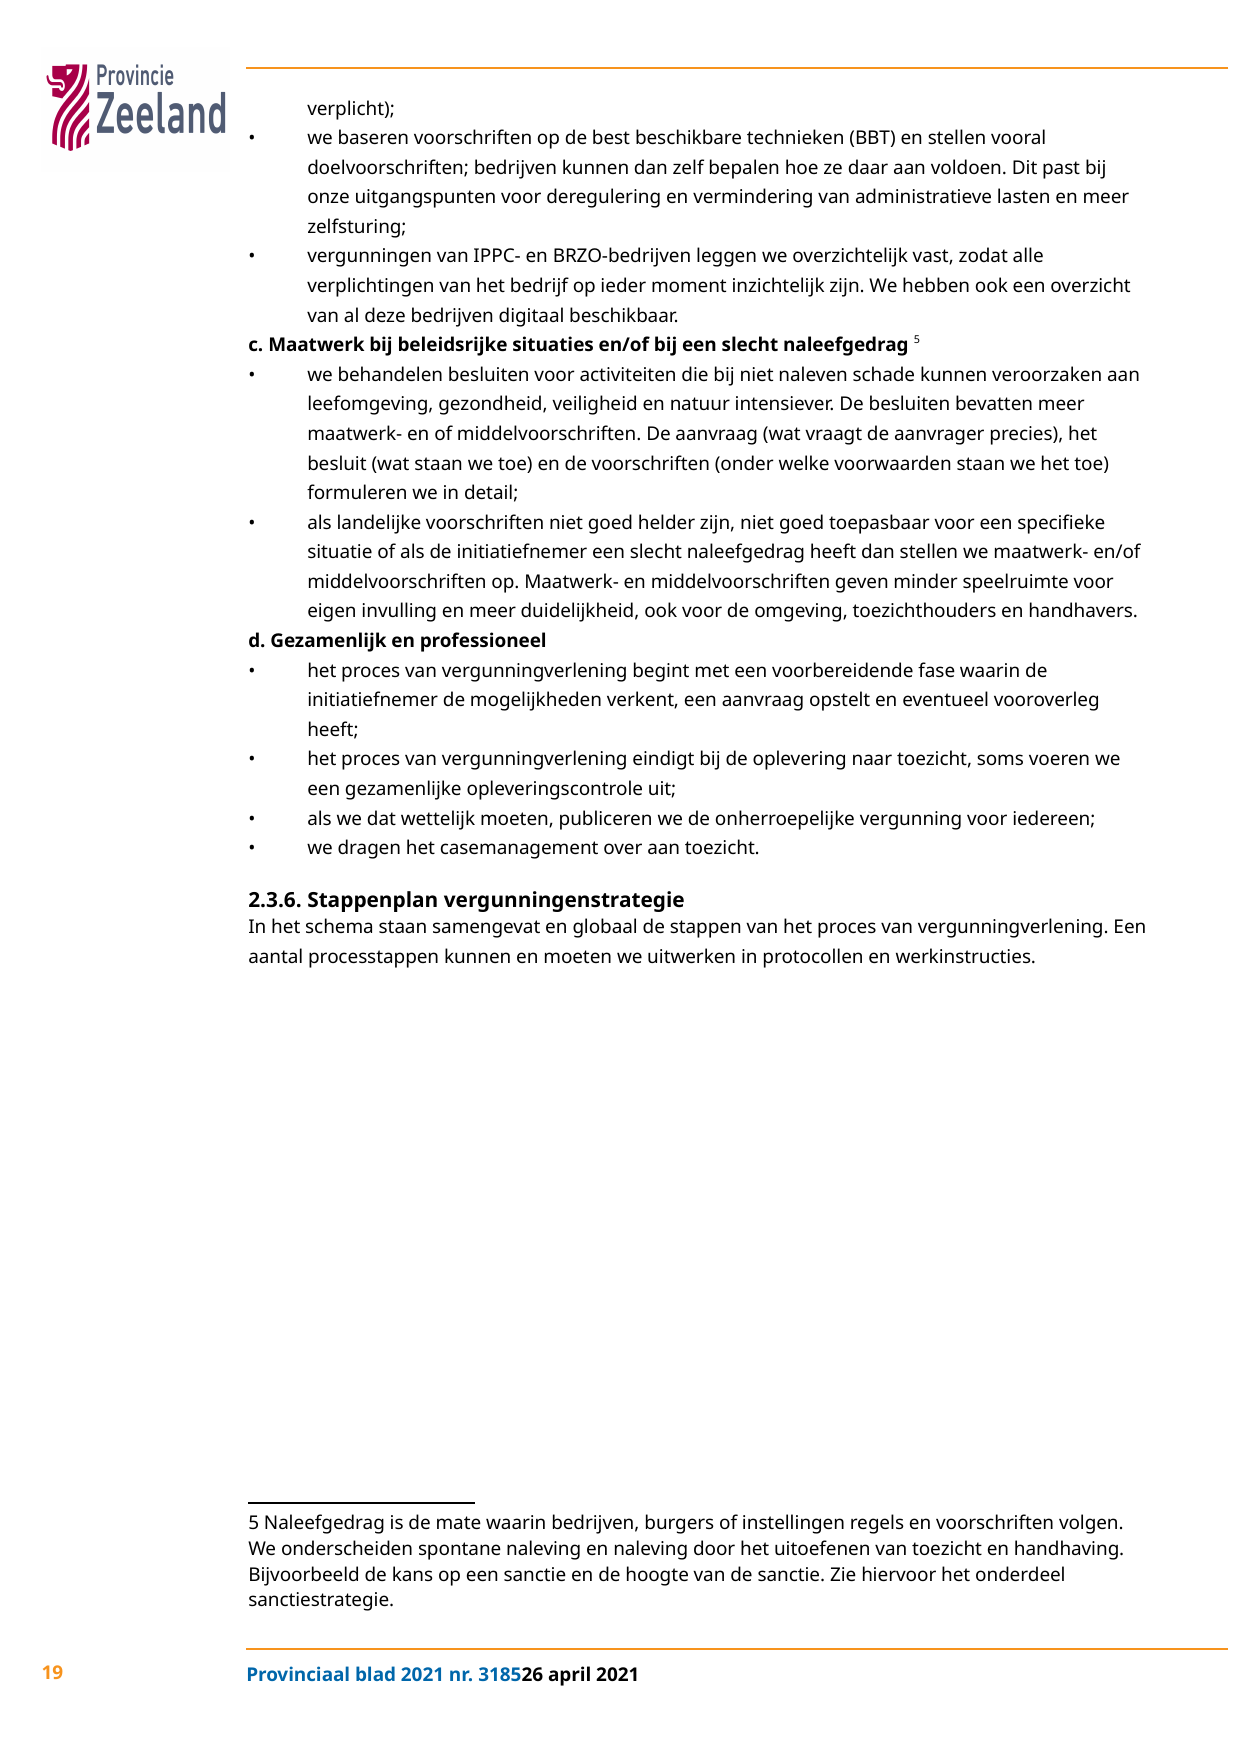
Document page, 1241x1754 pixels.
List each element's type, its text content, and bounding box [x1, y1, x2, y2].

text 2.3.6. Stappenplan vergunningenstrategie [248, 885, 1152, 913]
list als landelijke voorschriften niet goed helder zijn, niet goed toepasbaar voor een specifieke situatie of als de initiatiefnemer een slecht naleefgedrag heeft dan stellen we maatwerk- en/of middelvoorschriften op. Maatwerk- en middelvoorschriften geven minder speelruimte voor eigen invulling en meer duidelijkheid, ook voor de omgeving, toezichthouders en handhavers. [248, 509, 1152, 623]
text Naleefgedrag is de mate waarin bedrijven, burgers of instellingen regels en voorschriften volgen. We onderscheiden spontane naleving en naleving door het uitoefenen van toezicht en handhaving. Bijvoorbeeld de kans op een sanctie en de hoogte van de sanctie. Zie hiervoor het onderdeel sanctiestrategie. [248, 1509, 1152, 1612]
list als we dat wettelijk moeten, publiceren we de onherroepelijke vergunning voor iedereen; [248, 805, 1152, 831]
list we behandelen besluiten voor activiteiten die bij niet naleven schade kunnen veroorzaken aan leefomgeving, gezondheid, veiligheid en natuur intensiever. De besluiten bevatten meer maatwerk- en of middelvoorschriften. De aanvraag (wat vraagt de aanvrager precies), het besluit (wat staan we toe) en de voorschriften (onder welke voorwaarden staan we het toe) formuleren we in detail; [248, 361, 1152, 505]
picture [41, 47, 231, 172]
list vergunningen van IPPC- en BRZO-bedrijven leggen we overzichtelijk vast, zodat alle verplichtingen van het bedrijf op ieder moment inzichtelijk zijn. We hebben ook een overzicht van al deze bedrijven digitaal beschikbaar. [248, 243, 1152, 328]
text d. Gezamenlijk en professioneel [248, 627, 1152, 653]
text c. Maatwerk bij beleidsrijke situaties en/of bij een slecht naleefgedrag [248, 331, 1152, 357]
list verplicht); [248, 95, 1152, 121]
list het proces van vergunningverlening eindigt bij de oplevering naar toezicht, soms voeren we een gezamenlijke opleveringscontrole uit; [248, 746, 1152, 801]
list we dragen het casemanagement over aan toezicht. [248, 834, 1152, 860]
list het proces van vergunningverlening begint met een voorbereidende fase waarin de initiatiefnemer de mogelijkheden verkent, een aanvraag opstelt en eventueel vooroverleg heeft; [248, 657, 1152, 742]
text In het schema staan samengevat en globaal de stappen van het proces van vergunningverlening. Een aantal processtappen kunnen en moeten we uitwerken in protocollen en werkinstructies. [248, 913, 1152, 968]
list we baseren voorschriften op de best beschikbare technieken (BBT) en stellen vooral doelvoorschriften; bedrijven kunnen dan zelf bepalen hoe ze daar aan voldoen. Dit past bij onze uitgangspunten voor deregulering en vermindering van administratieve lasten en meer zelfsturing; [248, 124, 1152, 239]
